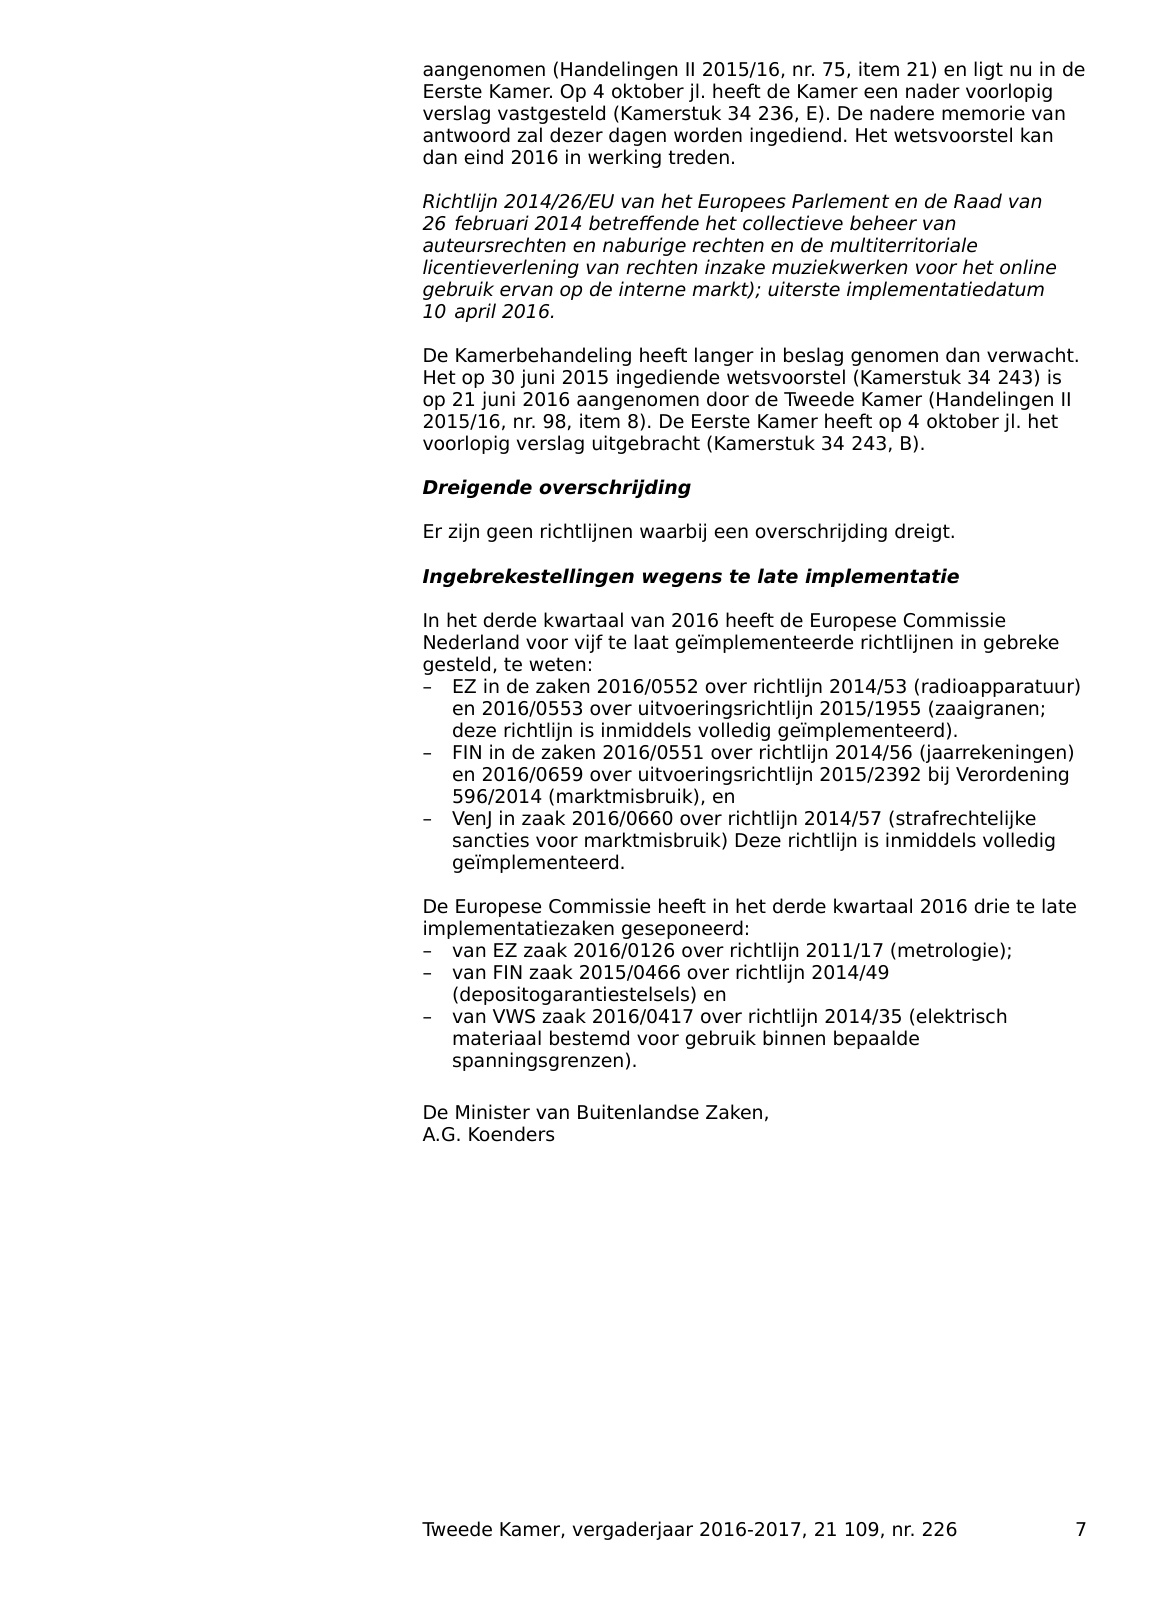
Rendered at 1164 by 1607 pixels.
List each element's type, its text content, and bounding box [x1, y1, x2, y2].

text De Europese Commissie heeft in het derde kwartaal 2016 drie te late implementatiezaken geseponeerd: [422, 896, 1087, 940]
text – van EZ zaak 2016/0126 over richtlijn 2011/17 (metrologie); [422, 940, 1087, 962]
text – FIN in de zaken 2016/0551 over richtlijn 2014/56 (jaarrekeningen) en 2016/0659 over uitvoeringsrichtlijn 2015/2392 bij Verordening 596/2014 (marktmisbruik), en [422, 742, 1087, 808]
text De Minister van Buitenlandse Zaken, A.G. Koenders [422, 1102, 1087, 1146]
text – van FIN zaak 2015/0466 over richtlijn 2014/49 (depositogarantiestelsels) en [422, 962, 1087, 1006]
text aangenomen (Handelingen II 2015/16, nr. 75, item 21) en ligt nu in de Eerste Kamer. Op 4 oktober jl. heeft de Kamer een nader voorlopig verslag vastgesteld (Kamerstuk 34 236, E). De nadere memorie van antwoord zal dezer dagen worden ingediend. Het wetsvoorstel kan dan eind 2016 in werking treden. [422, 59, 1087, 169]
subtitle Richtlijn 2014/26/EU van het Europees Parlement en de Raad van 26 februari 2014 betreffende het collectieve beheer van auteursrechten en naburige rechten en de multiterritoriale licentieverlening van rechten inzake muziekwerken voor het online gebruik ervan op de interne markt); uiterste implementatiedatum 10 april 2016. [422, 191, 1087, 323]
text In het derde kwartaal van 2016 heeft de Europese Commissie Nederland voor vijf te laat geïmplementeerde richtlijnen in gebreke gesteld, te weten: [422, 610, 1087, 676]
text – EZ in de zaken 2016/0552 over richtlijn 2014/53 (radioapparatuur) en 2016/0553 over uitvoeringsrichtlijn 2015/1955 (zaaigranen; deze richtlijn is inmiddels volledig geïmplementeerd). [422, 676, 1087, 742]
text – van VWS zaak 2016/0417 over richtlijn 2014/35 (elektrisch materiaal bestemd voor gebruik binnen bepaalde spanningsgrenzen). [422, 1006, 1087, 1072]
text Er zijn geen richtlijnen waarbij een overschrijding dreigt. [422, 521, 1087, 543]
text De Kamerbehandeling heeft langer in beslag genomen dan verwacht. Het op 30 juni 2015 ingediende wetsvoorstel (Kamerstuk 34 243) is op 21 juni 2016 aangenomen door de Tweede Kamer (Handelingen II 2015/16, nr. 98, item 8). De Eerste Kamer heeft op 4 oktober jl. het voorlopig verslag uitgebracht (Kamerstuk 34 243, B). [422, 345, 1087, 455]
subtitle Dreigende overschrijding [422, 477, 1087, 499]
subtitle Ingebrekestellingen wegens te late implementatie [422, 566, 1087, 588]
text – VenJ in zaak 2016/0660 over richtlijn 2014/57 (strafrechtelijke sancties voor marktmisbruik) Deze richtlijn is inmiddels volledig geïmplementeerd. [422, 808, 1087, 873]
